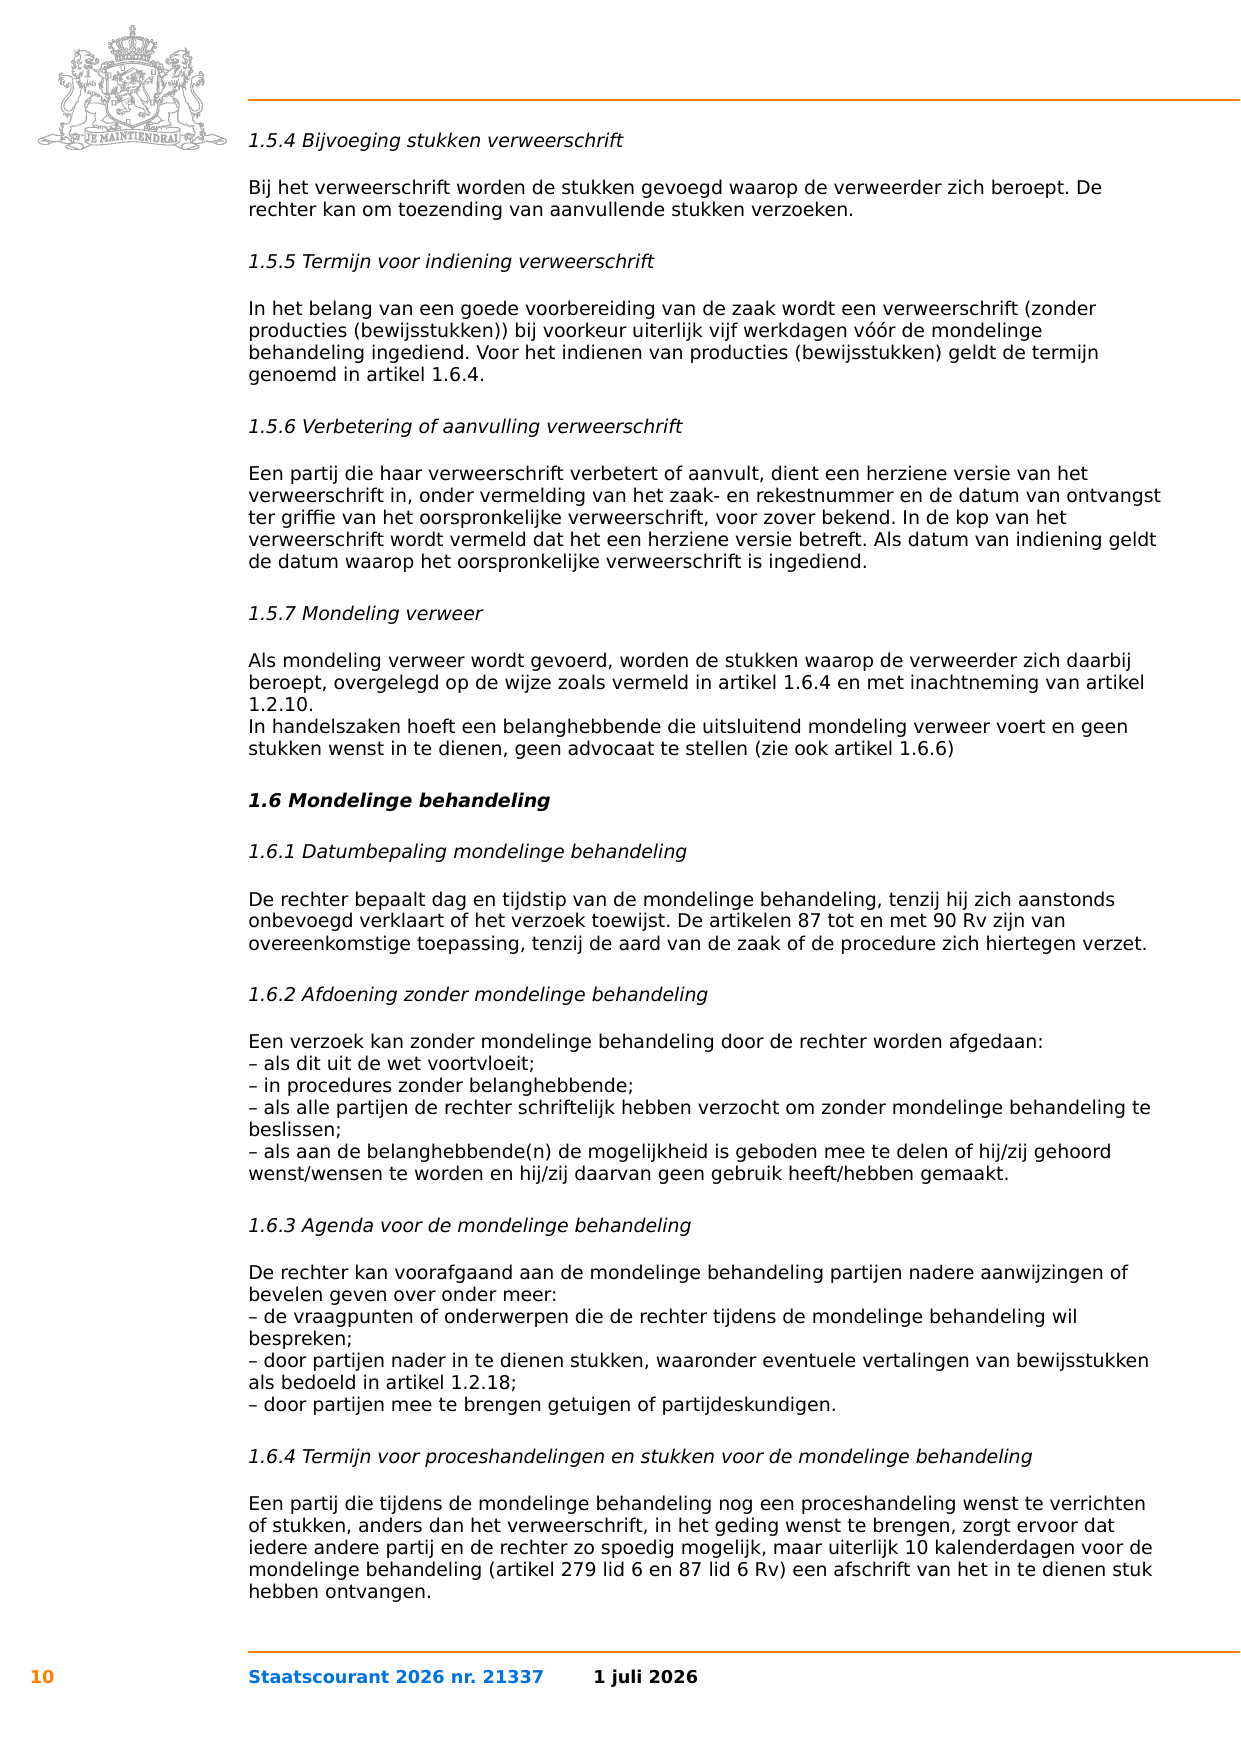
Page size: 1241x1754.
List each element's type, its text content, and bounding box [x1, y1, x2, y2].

text – als alle partijen de rechter schriftelijk hebben verzocht om zonder mondelinge behandeling te beslissen; [248, 1097, 1163, 1141]
subtitle 1.6.4 Termijn voor proceshandelingen en stukken voor de mondelinge behandeling [248, 1446, 1163, 1468]
text Een verzoek kan zonder mondelinge behandeling door de rechter worden afgedaan: [248, 1031, 1163, 1053]
text De rechter kan voorafgaand aan de mondelinge behandeling partijen nadere aanwijzingen of bevelen geven over onder meer: [248, 1262, 1163, 1306]
subtitle 1.5.6 Verbetering of aanvulling verweerschrift [248, 416, 1163, 438]
subtitle 1.5.5 Termijn voor indiening verweerschrift [248, 251, 1163, 273]
subtitle 1.6.1 Datumbepaling mondelinge behandeling [248, 841, 1163, 863]
text In het belang van een goede voorbereiding van de zaak wordt een verweerschrift (zonder producties (bewijsstukken)) bij voorkeur uiterlijk vijf werkdagen vóór de mondelinge behandeling ingediend. Voor het indienen van producties (bewijsstukken) geldt de termijn genoemd in artikel 1.6.4. [248, 298, 1163, 386]
text Als mondeling verweer wordt gevoerd, worden de stukken waarop de verweerder zich daarbij beroept, overgelegd op de wijze zoals vermeld in artikel 1.6.4 en met inachtneming van artikel 1.2.10. [248, 649, 1163, 716]
text Een partij die haar verweerschrift verbetert of aanvult, dient een herziene versie van het verweerschrift in, onder vermelding van het zaak- en rekestnummer en de datum van ontvangst ter griffie van het oorspronkelijke verweerschrift, voor zover bekend. In de kop van het verweerschrift wordt vermeld dat het een herziene versie betreft. Als datum van indiening geldt de datum waarop het oorspronkelijke verweerschrift is ingediend. [248, 463, 1163, 573]
subtitle 1.6.3 Agenda voor de mondelinge behandeling [248, 1215, 1163, 1237]
subtitle 1.6 Mondelinge behandeling [248, 789, 1163, 811]
text In handelszaken hoeft een belanghebbende die uitsluitend mondeling verweer voert en geen stukken wenst in te dienen, geen advocaat te stellen (zie ook artikel 1.6.6) [248, 716, 1163, 759]
text – door partijen nader in te dienen stukken, waaronder eventuele vertalingen van bewijsstukken als bedoeld in artikel 1.2.18; [248, 1350, 1163, 1394]
text – in procedures zonder belanghebbende; [248, 1075, 1163, 1097]
text – als dit uit de wet voortvloeit; [248, 1053, 1163, 1075]
picture [38, 25, 227, 150]
text – als aan de belanghebbende(n) de mogelijkheid is geboden mee te delen of hij/zij gehoord wenst/wensen te worden en hij/zij daarvan geen gebruik heeft/hebben gemaakt. [248, 1141, 1163, 1185]
text – door partijen mee te brengen getuigen of partijdeskundigen. [248, 1394, 1163, 1416]
text De rechter bepaalt dag en tijdstip van de mondelinge behandeling, tenzij hij zich aanstonds onbevoegd verklaart of het verzoek toewijst. De artikelen 87 tot en met 90 Rv zijn van overeenkomstige toepassing, tenzij de aard van de zaak of de procedure zich hiertegen verzet. [248, 888, 1163, 954]
subtitle 1.6.2 Afdoening zonder mondelinge behandeling [248, 984, 1163, 1006]
text Een partij die tijdens de mondelinge behandeling nog een proceshandeling wenst te verrichten of stukken, anders dan het verweerschrift, in het geding wenst te brengen, zorgt ervoor dat iedere andere partij en de rechter zo spoedig mogelijk, maar uiterlijk 10 kalenderdagen voor de mondelinge behandeling (artikel 279 lid 6 en 87 lid 6 Rv) een afschrift van het in te dienen stuk hebben ontvangen. [248, 1493, 1163, 1603]
text Bij het verweerschrift worden de stukken gevoegd waarop de verweerder zich beroept. De rechter kan om toezending van aanvullende stukken verzoeken. [248, 177, 1163, 221]
subtitle 1.5.4 Bijvoeging stukken verweerschrift [248, 130, 1163, 152]
subtitle 1.5.7 Mondeling verweer [248, 603, 1163, 624]
text – de vraagpunten of onderwerpen die de rechter tijdens de mondelinge behandeling wil bespreken; [248, 1306, 1163, 1350]
